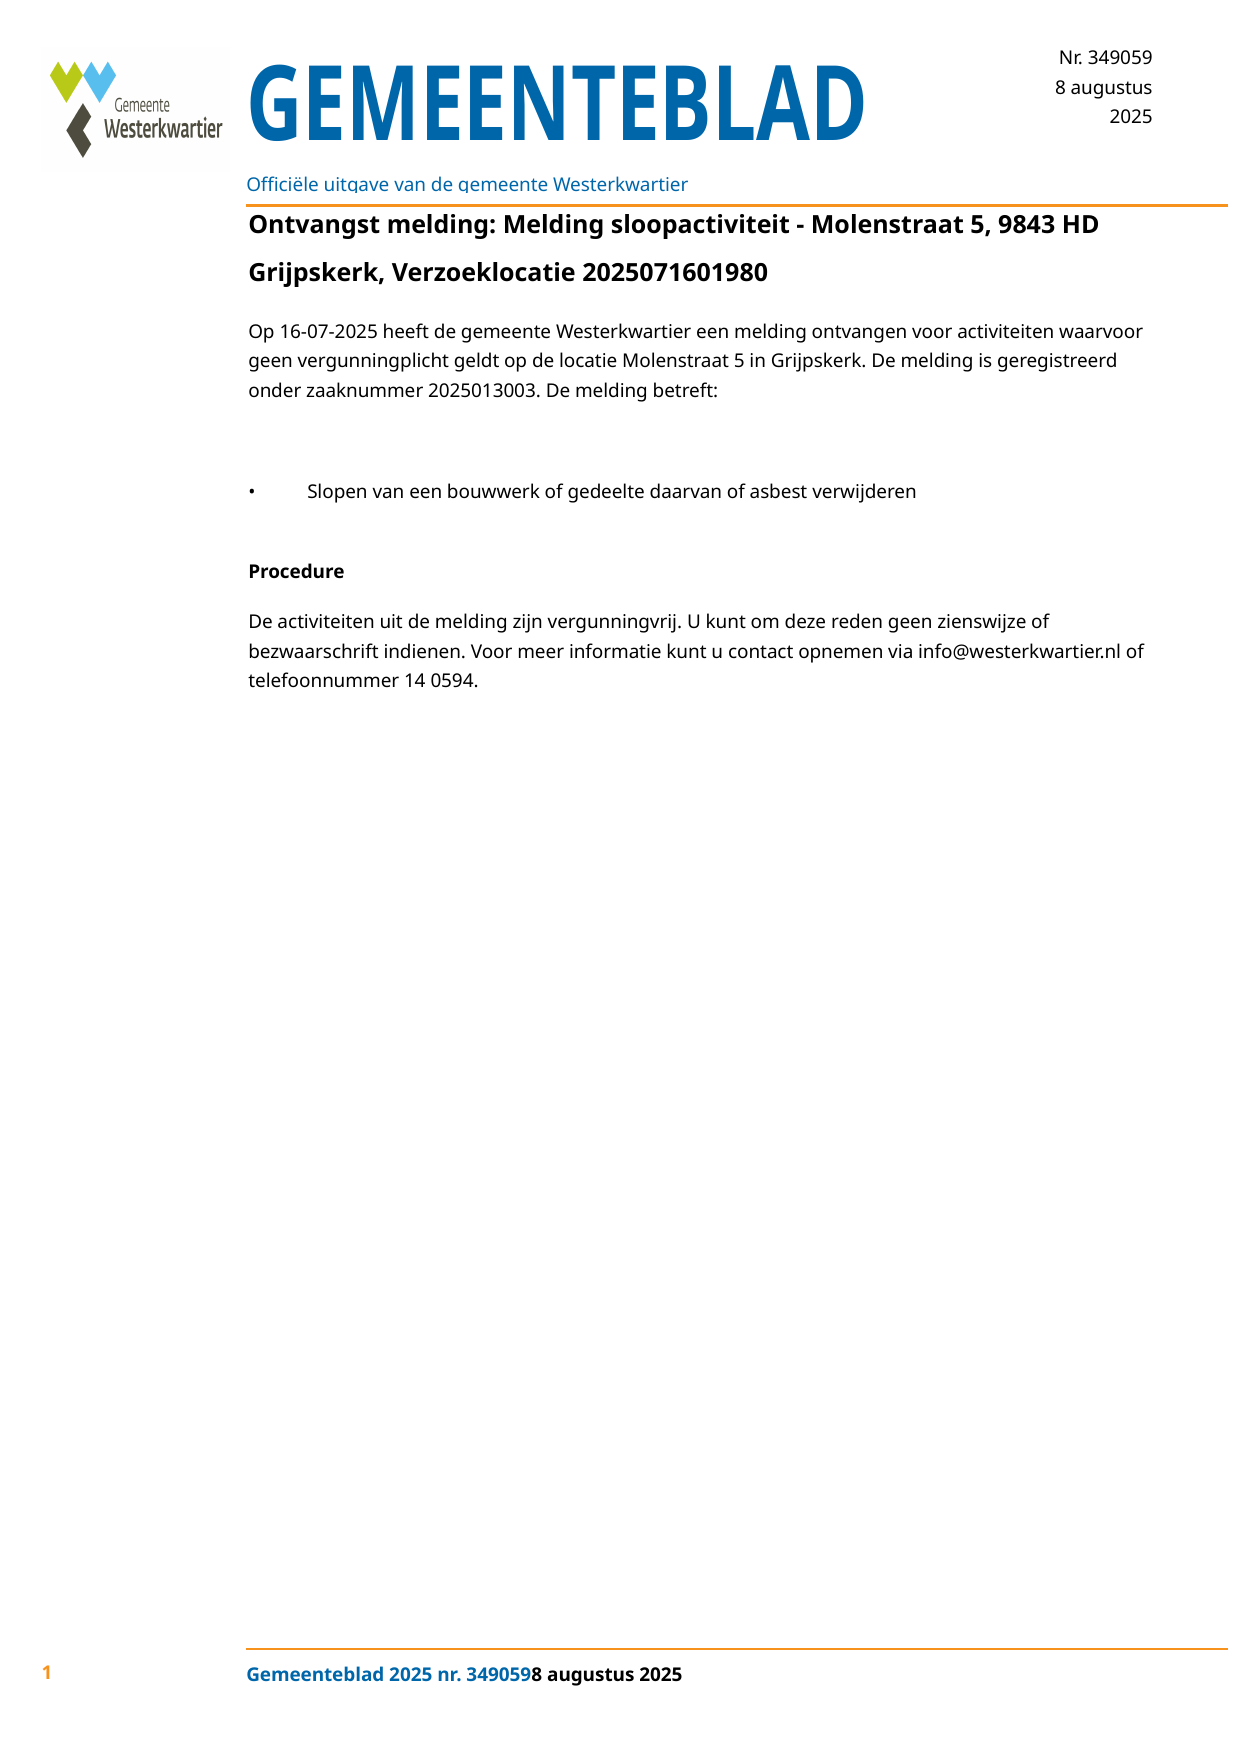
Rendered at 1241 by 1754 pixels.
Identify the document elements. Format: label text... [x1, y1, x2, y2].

text Procedure [248, 558, 1152, 584]
text Ontvangst melding: Melding sloopactiviteit - Molenstraat 5, 9843 HD Grijpskerk, Verzoeklocatie 2025071601980 [248, 207, 1152, 288]
list Slopen van een bouwwerk of gedeelte daarvan of asbest verwijderen [248, 478, 1152, 504]
text De activiteiten uit de melding zijn vergunningvrij. U kunt om deze reden geen zienswijze of bezwaarschrift indienen. Voor meer informatie kunt u contact opnemen via info@westerkwartier.nl of telefoonnummer 14 0594. [248, 608, 1152, 693]
picture [41, 47, 231, 172]
text Op 16-07-2025 heeft de gemeente Westerkwartier een melding ontvangen voor activiteiten waarvoor geen vergunningplicht geldt op de locatie Molenstraat 5 in Grijpskerk. De melding is geregistreerd onder zaaknummer 2025013003. De melding betreft: [248, 318, 1152, 403]
